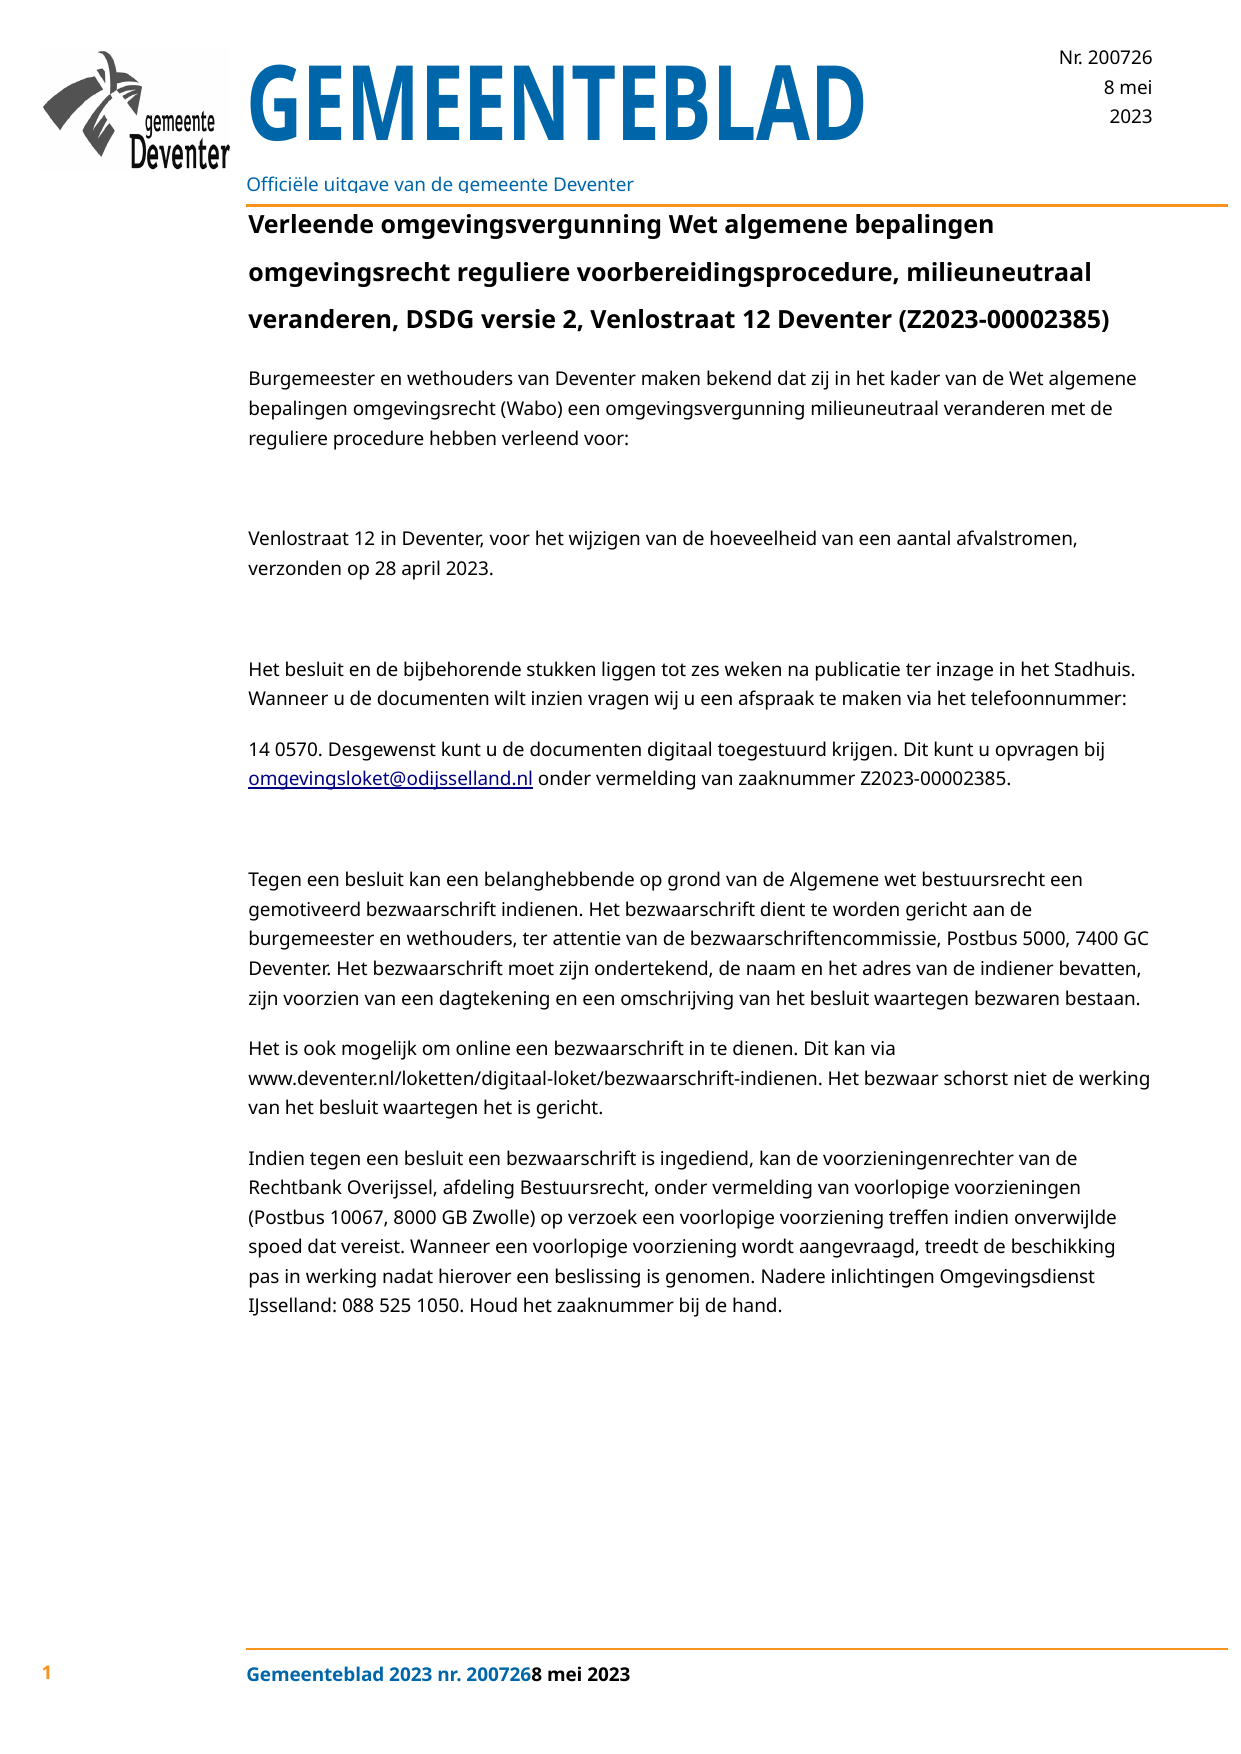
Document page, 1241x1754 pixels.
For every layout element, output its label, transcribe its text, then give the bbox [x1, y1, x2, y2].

text Verleende omgevingsvergunning Wet algemene bepalingen omgevingsrecht reguliere voorbereidingsprocedure, milieuneutraal veranderen, DSDG versie 2, Venlostraat 12 Deventer (Z2023-00002385) [248, 207, 1152, 336]
text 14 0570. Desgewenst kunt u de documenten digitaal toegestuurd krijgen. Dit kunt u opvragen bij omgevingsloket@odijsselland.nl onder vermelding van zaaknummer Z2023-00002385. [248, 736, 1152, 791]
picture [41, 47, 231, 172]
text Tegen een besluit kan een belanghebbende op grond van de Algemene wet bestuursrecht een gemotiveerd bezwaarschrift indienen. Het bezwaarschrift dient te worden gericht aan de burgemeester en wethouders, ter attentie van de bezwaarschriftencommissie, Postbus 5000, 7400 GC Deventer. Het bezwaarschrift moet zijn ondertekend, de naam en het adres van de indiener bevatten, zijn voorzien van een dagtekening en een omschrijving van het besluit waartegen bezwaren bestaan. [248, 866, 1152, 1010]
text Het besluit en de bijbehorende stukken liggen tot zes weken na publicatie ter inzage in het Stadhuis. Wanneer u de documenten wilt inzien vragen wij u een afspraak te maken via het telefoonnummer: [248, 656, 1152, 711]
text Indien tegen een besluit een bezwaarschrift is ingediend, kan de voorzieningenrechter van de Rechtbank Overijssel, afdeling Bestuursrecht, onder vermelding van voorlopige voorzieningen (Postbus 10067, 8000 GB Zwolle) op verzoek een voorlopige voorziening treffen indien onverwijlde spoed dat vereist. Wanneer een voorlopige voorziening wordt aangevraagd, treedt de beschikking pas in werking nadat hierover een beslissing is genomen. Nadere inlichtingen Omgevingsdienst IJsselland: 088 525 1050. Houd het zaaknummer bij de hand. [248, 1145, 1152, 1318]
text Venlostraat 12 in Deventer, voor het wijzigen van de hoeveelheid van een aantal afvalstromen, verzonden op 28 april 2023. [248, 526, 1152, 581]
text Burgemeester en wethouders van Deventer maken bekend dat zij in het kader van de Wet algemene bepalingen omgevingsrecht (Wabo) een omgevingsvergunning milieuneutraal veranderen met de reguliere procedure hebben verleend voor: [248, 366, 1152, 450]
text Het is ook mogelijk om online een bezwaarschrift in te dienen. Dit kan via www.deventer.nl/loketten/digitaal-loket/bezwaarschrift-indienen. Het bezwaar schorst niet de werking van het besluit waartegen het is gericht. [248, 1035, 1152, 1120]
